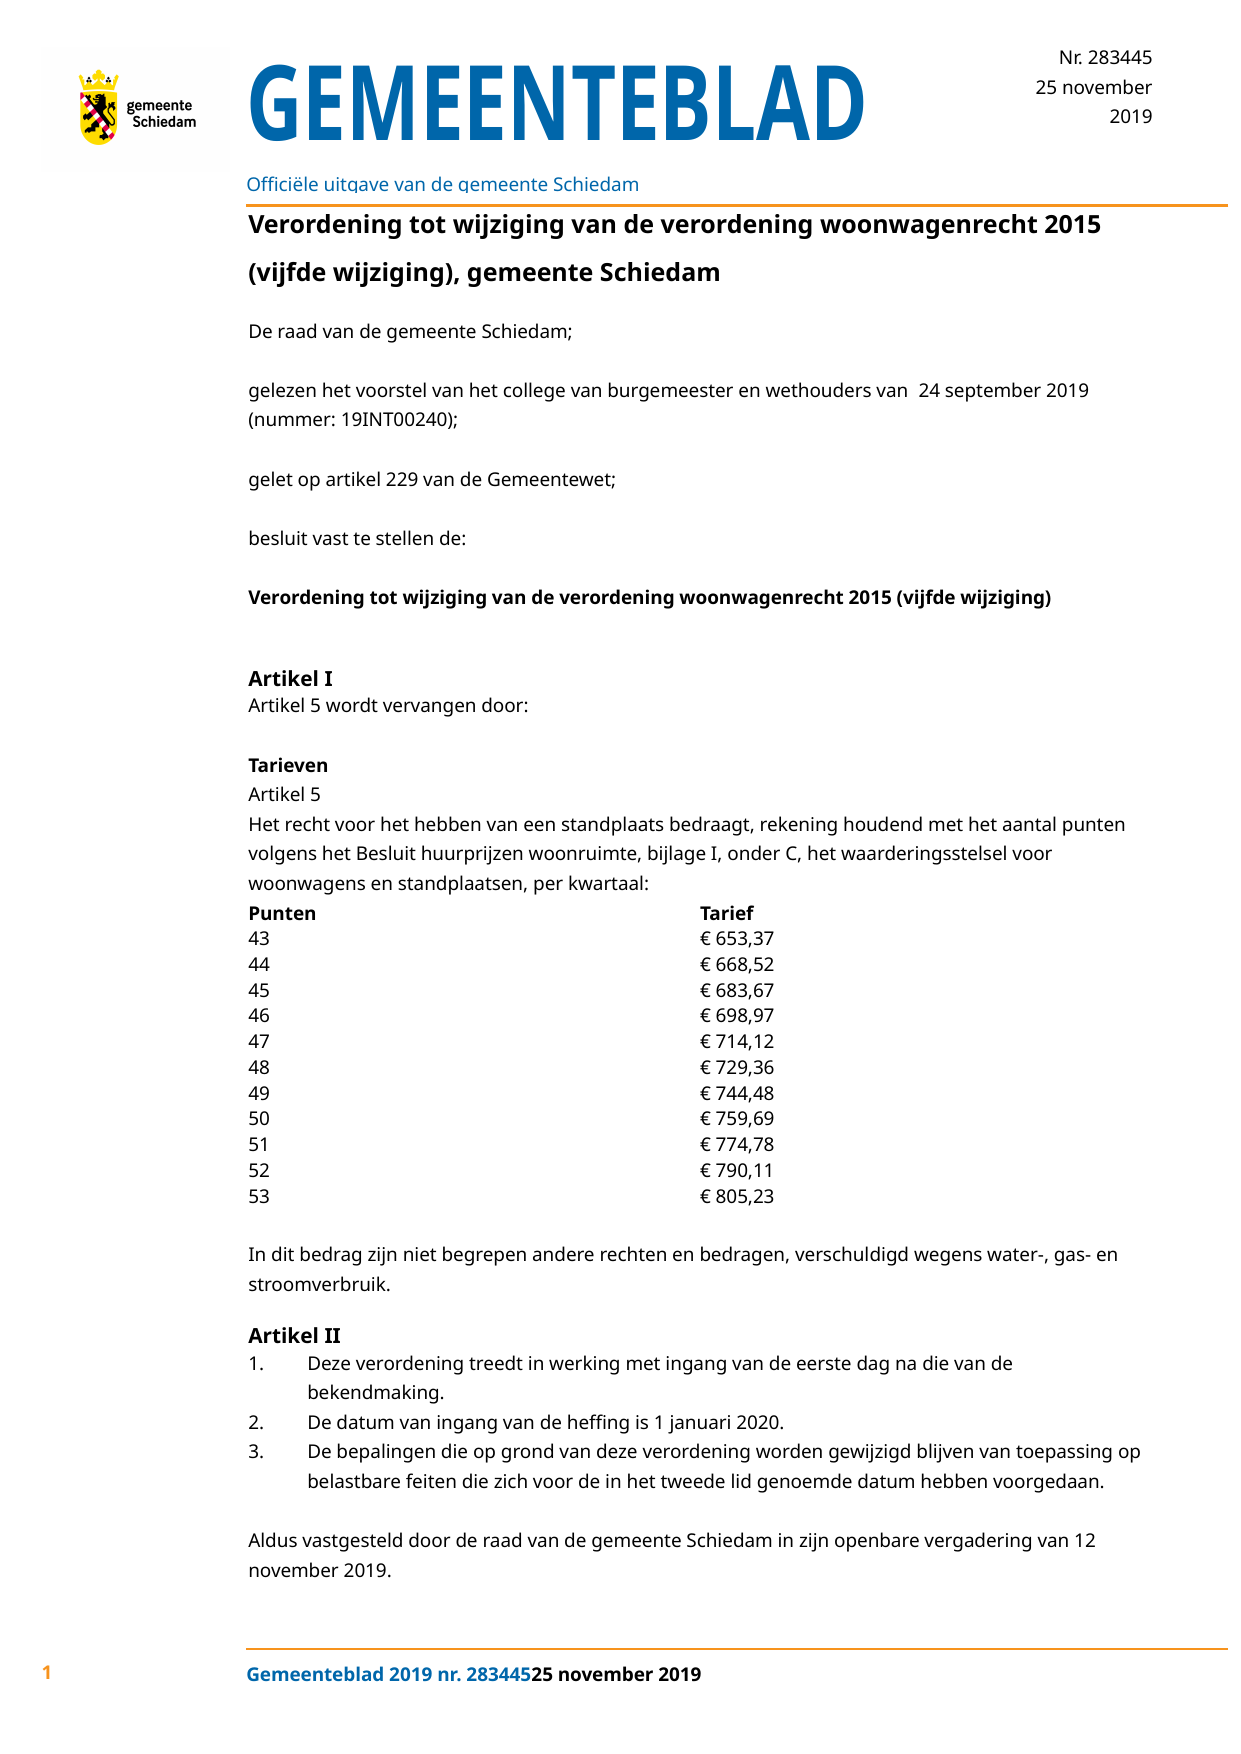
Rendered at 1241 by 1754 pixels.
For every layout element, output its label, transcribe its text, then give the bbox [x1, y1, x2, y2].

table_cell 43 [248, 926, 700, 951]
list De bepalingen die op grond van deze verordening worden gewijzigd blijven van toepassing op belastbare feiten die zich voor de in het tweede lid genoemde datum hebben voorgedaan. [248, 1438, 1152, 1494]
table_cell 48 [248, 1054, 700, 1080]
table_cell € 790,11 [700, 1157, 1152, 1183]
text Artikel 5 wordt vervangen door: [248, 693, 1152, 718]
text Artikel 5 [248, 781, 1152, 807]
table_cell € 683,67 [700, 977, 1152, 1003]
table_cell € 744,48 [700, 1080, 1152, 1106]
table_cell 52 [248, 1157, 700, 1183]
table_cell 45 [248, 977, 700, 1003]
text gelezen het voorstel van het college van burgemeester en wethouders van 24 september 2019 (nummer: 19INT00240); [248, 377, 1152, 432]
text De raad van de gemeente Schiedam; [248, 318, 1152, 344]
table_cell 49 [248, 1080, 700, 1106]
table_header Tarief [700, 900, 1152, 926]
text Aldus vastgesteld door de raad van de gemeente Schiedam in zijn openbare vergadering van 12 november 2019. [248, 1527, 1152, 1583]
text Artikel I [248, 664, 1152, 693]
table_cell € 698,97 [700, 1003, 1152, 1028]
table_cell 44 [248, 951, 700, 977]
picture [41, 47, 231, 172]
table_cell 47 [248, 1029, 700, 1054]
table_cell 53 [248, 1183, 700, 1208]
table_cell 46 [248, 1003, 700, 1028]
text besluit vast te stellen de: [248, 525, 1152, 551]
list De datum van ingang van de heffing is 1 januari 2020. [248, 1409, 1152, 1435]
table_cell € 653,37 [700, 926, 1152, 951]
table_cell € 714,12 [700, 1029, 1152, 1054]
text Verordening tot wijziging van de verordening woonwagenrecht 2015 (vijfde wijziging) [248, 584, 1152, 610]
table_cell € 729,36 [700, 1054, 1152, 1080]
text Het recht voor het hebben van een standplaats bedraagt, rekening houdend met het aantal punten volgens het Besluit huurprijzen woonruimte, bijlage I, onder C, het waarderingsstelsel voor woonwagens en standplaatsen, per kwartaal: [248, 811, 1152, 896]
list Deze verordening treedt in werking met ingang van de eerste dag na die van de bekendmaking. [248, 1350, 1152, 1405]
text Verordening tot wijziging van de verordening woonwagenrecht 2015 (vijfde wijziging), gemeente Schiedam [248, 207, 1152, 288]
table_cell € 774,78 [700, 1131, 1152, 1157]
text gelet op artikel 229 van de Gemeentewet; [248, 466, 1152, 492]
table_header Punten [248, 900, 700, 926]
table_cell 51 [248, 1131, 700, 1157]
table_cell 50 [248, 1106, 700, 1131]
text Tarieven [248, 752, 1152, 777]
table_cell € 668,52 [700, 951, 1152, 977]
text Artikel II [248, 1321, 1152, 1350]
text In dit bedrag zijn niet begrepen andere rechten en bedragen, verschul­digd wegens water-, gas- en stroomverbruik. [248, 1241, 1152, 1297]
table_cell € 759,69 [700, 1106, 1152, 1131]
table_cell € 805,23 [700, 1183, 1152, 1208]
